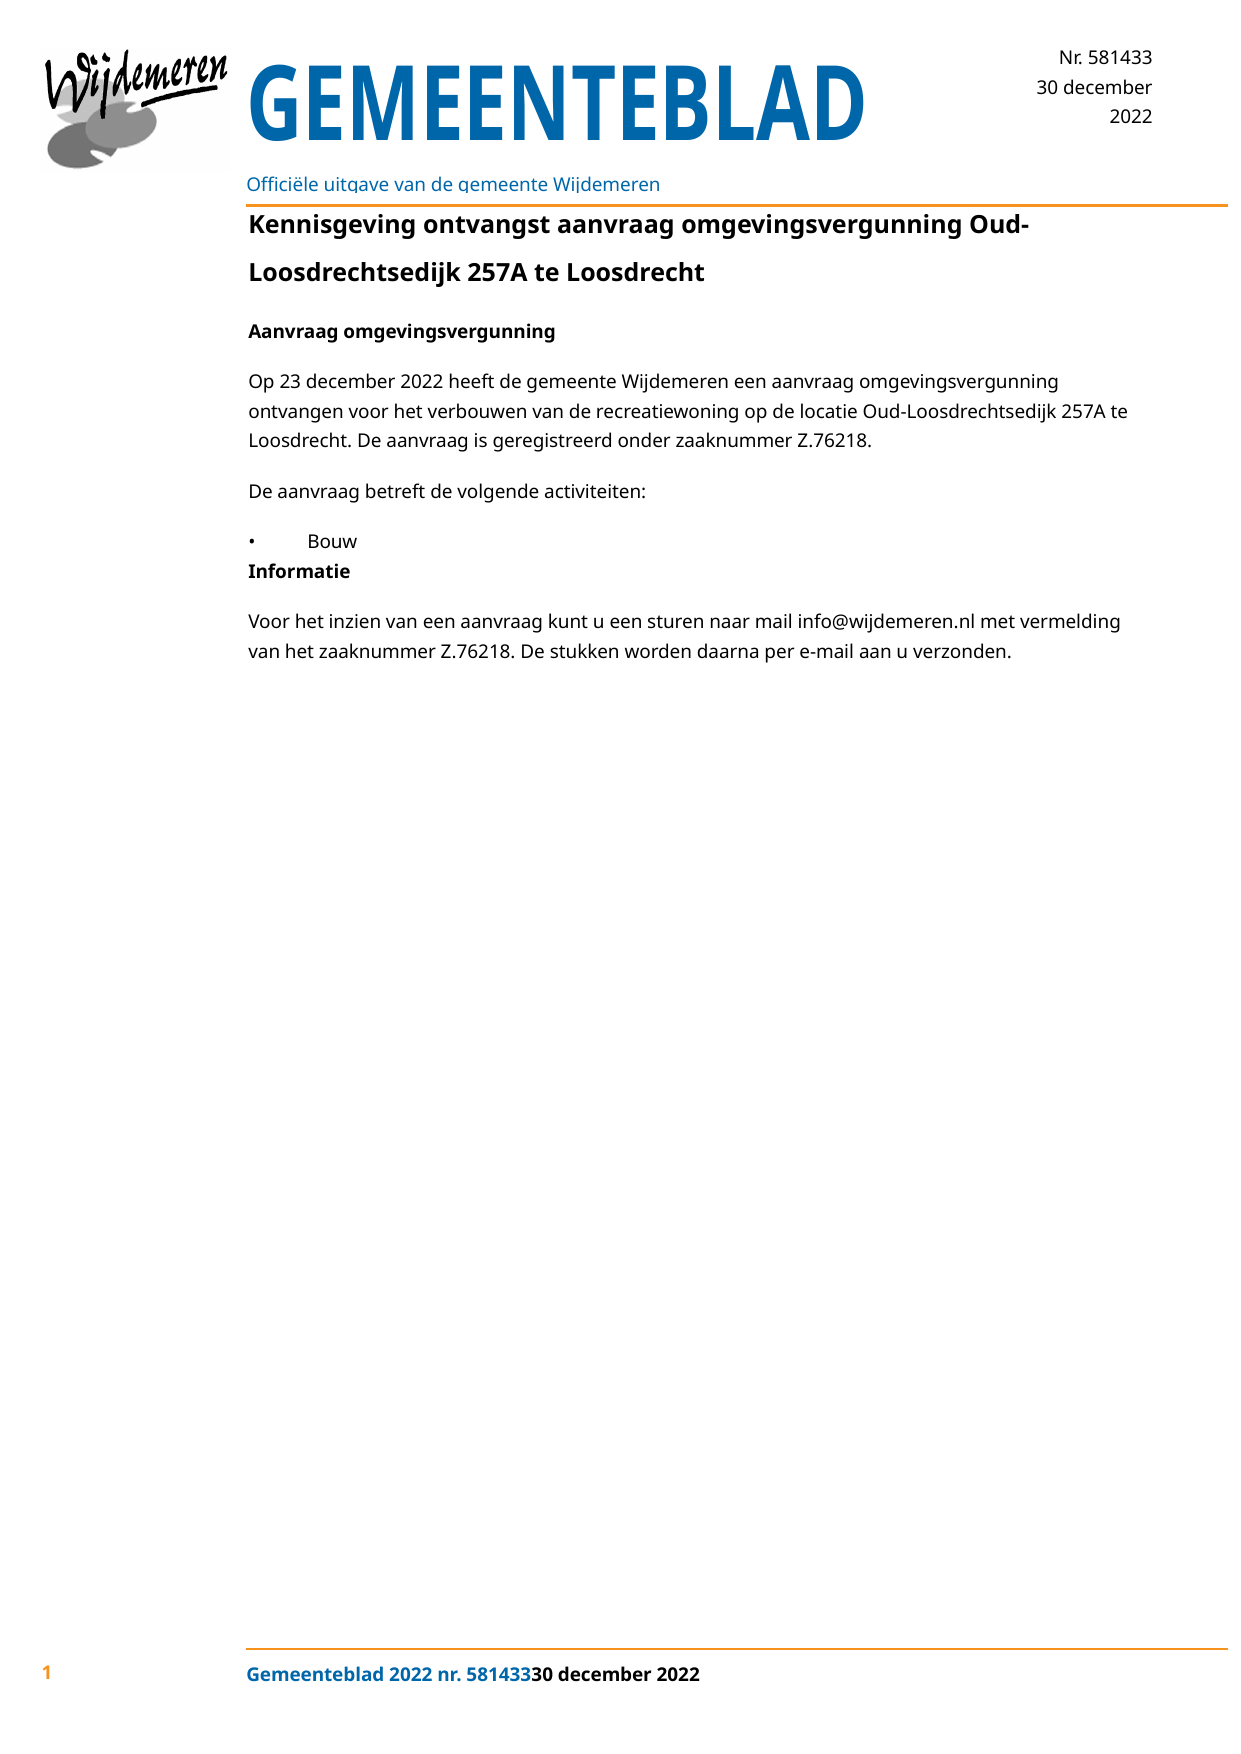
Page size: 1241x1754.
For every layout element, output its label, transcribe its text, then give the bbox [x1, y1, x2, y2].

text Voor het inzien van een aanvraag kunt u een sturen naar mail info@wijdemeren.nl met vermelding van het zaaknummer Z.76218. De stukken worden daarna per e-mail aan u verzonden. [248, 608, 1152, 664]
picture [41, 47, 231, 172]
list Bouw [248, 528, 1152, 554]
text Aanvraag omgevingsvergunning [248, 318, 1152, 344]
text Informatie [248, 558, 1152, 584]
text Kennisgeving ontvangst aanvraag omgevingsvergunning Oud-Loosdrechtsedijk 257A te Loosdrecht [248, 207, 1152, 288]
text Op 23 december 2022 heeft de gemeente Wijdemeren een aanvraag omgevingsvergunning ontvangen voor het verbouwen van de recreatiewoning op de locatie Oud-Loosdrechtsedijk 257A te Loosdrecht. De aanvraag is geregistreerd onder zaaknummer Z.76218. [248, 368, 1152, 453]
text De aanvraag betreft de volgende activiteiten: [248, 478, 1152, 504]
